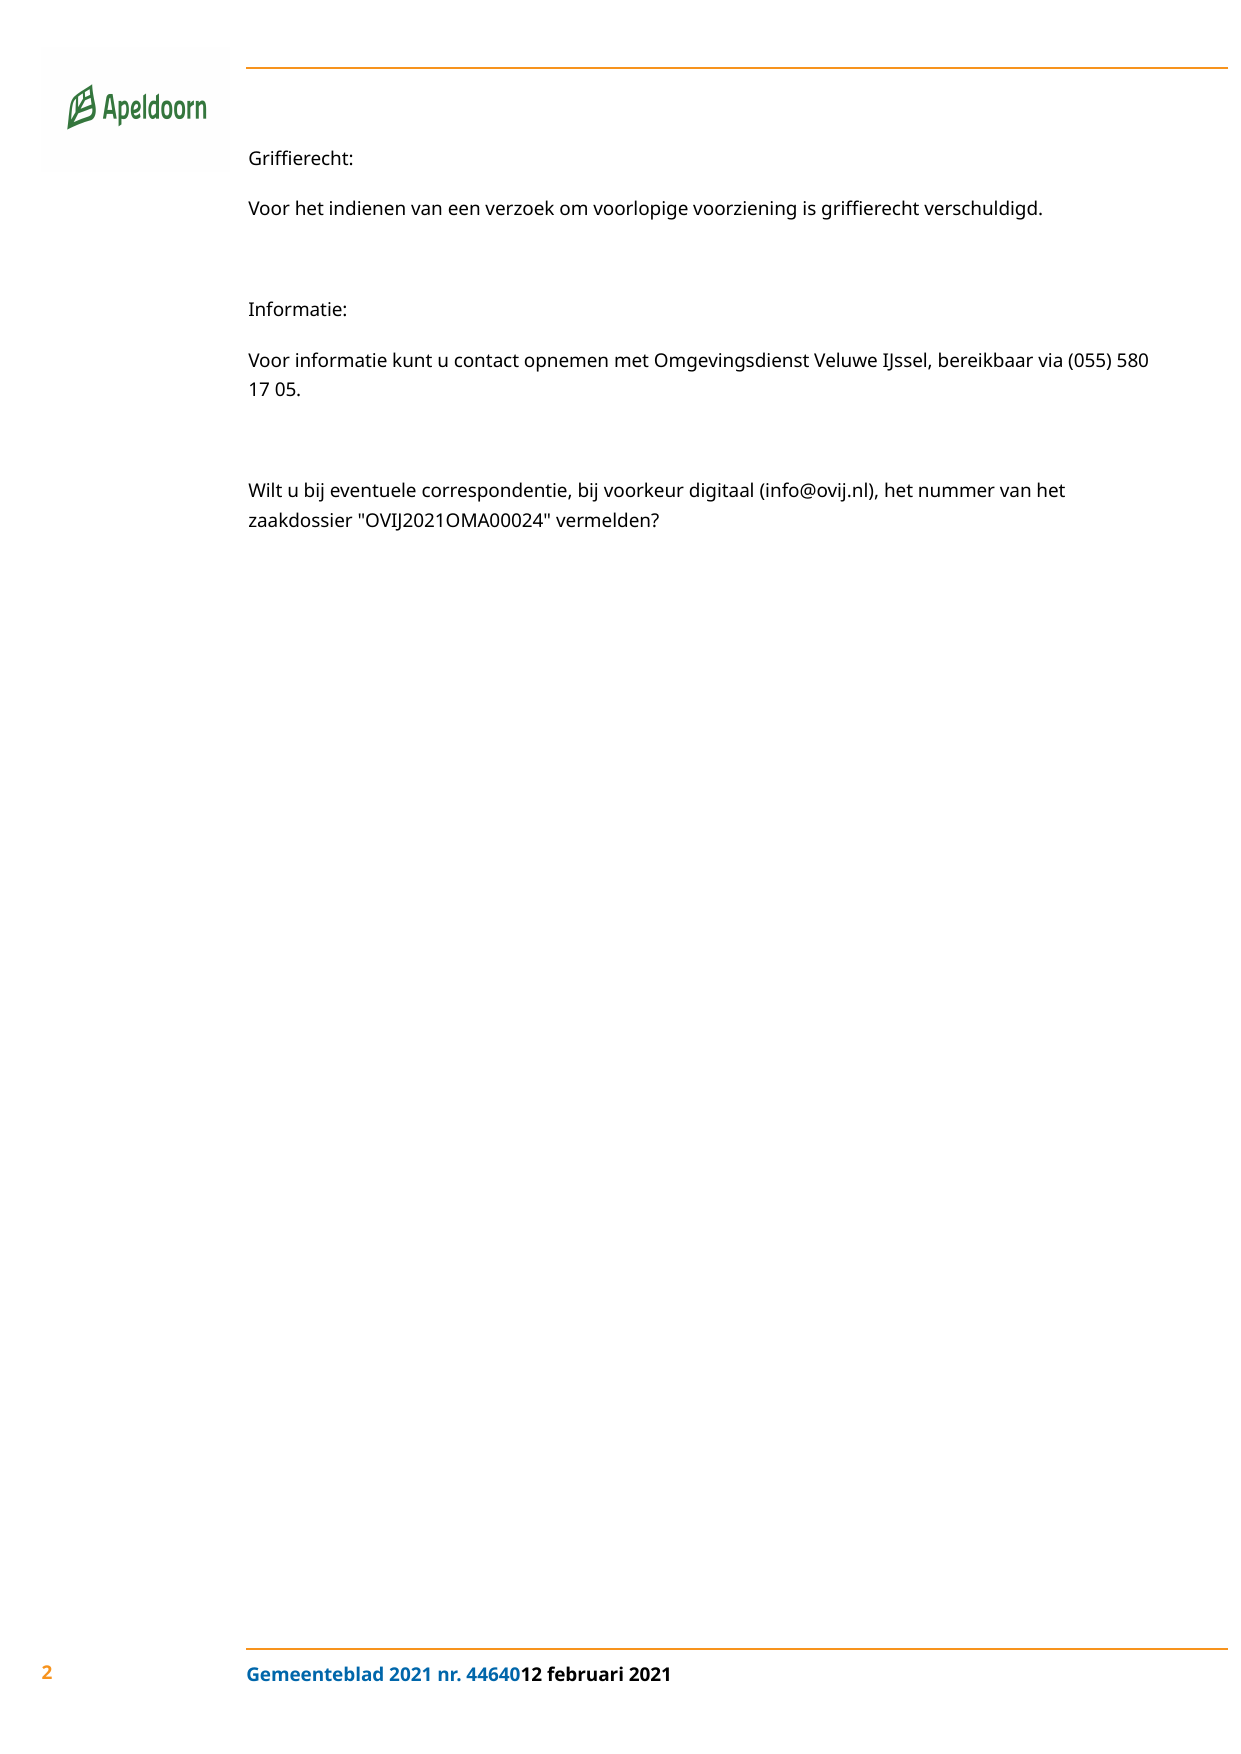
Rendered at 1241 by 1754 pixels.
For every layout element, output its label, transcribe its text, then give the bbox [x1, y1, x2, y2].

text Griffierecht: [248, 145, 1152, 171]
text Voor het indienen van een verzoek om voorlopige voorziening is griffierecht verschuldigd. [248, 196, 1152, 221]
picture [41, 47, 231, 172]
text Voor informatie kunt u contact opnemen met Omgevingsdienst Veluwe IJssel, bereikbaar via (055) 580 17 05. [248, 347, 1152, 402]
text Wilt u bij eventuele correspondentie, bij voorkeur digitaal (info@ovij.nl), het nummer van het zaakdossier "OVIJ2021OMA00024" vermelden? [248, 477, 1152, 533]
text Informatie: [248, 296, 1152, 322]
